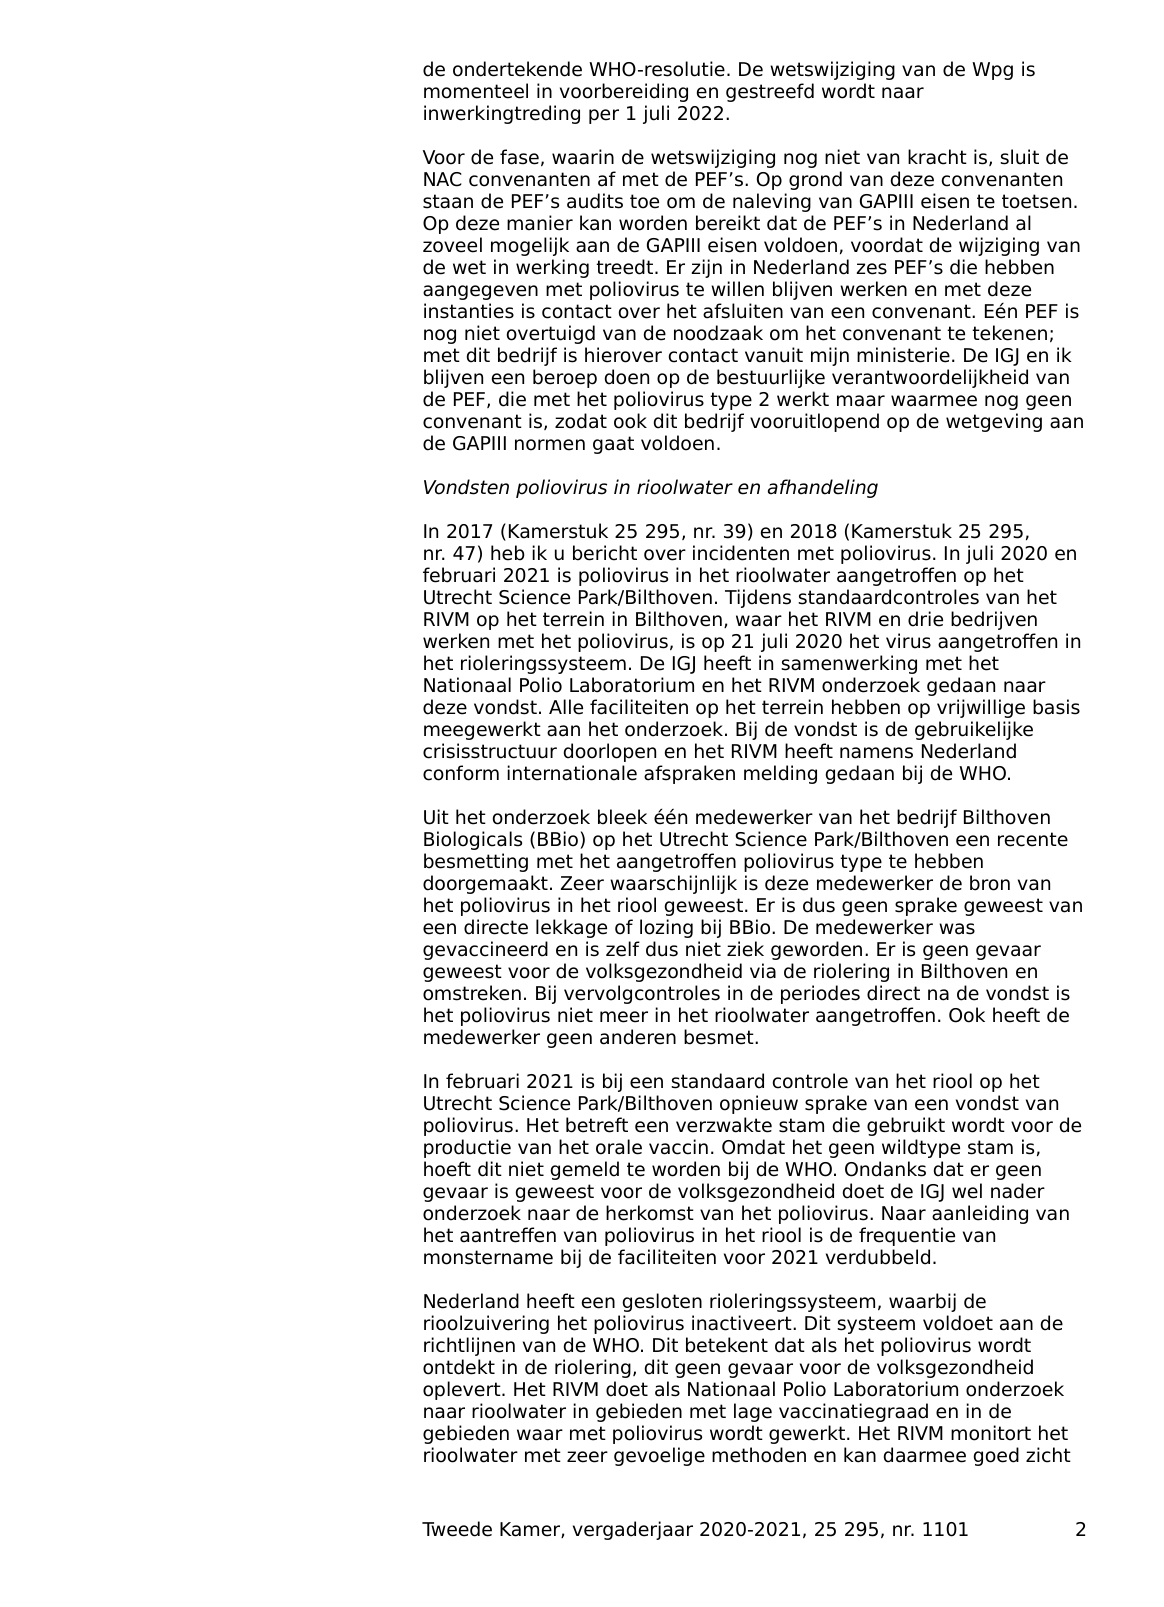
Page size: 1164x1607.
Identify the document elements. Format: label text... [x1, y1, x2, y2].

text In februari 2021 is bij een standaard controle van het riool op het Utrecht Science Park/Bilthoven opnieuw sprake van een vondst van poliovirus. Het betreft een verzwakte stam die gebruikt wordt voor de productie van het orale vaccin. Omdat het geen wildtype stam is, hoeft dit niet gemeld te worden bij de WHO. Ondanks dat er geen gevaar is geweest voor de volksgezondheid doet de IGJ wel nader onderzoek naar de herkomst van het poliovirus. Naar aanleiding van het aantreffen van poliovirus in het riool is de frequentie van monstername bij de faciliteiten voor 2021 verdubbeld. [422, 1071, 1087, 1269]
text In 2017 (Kamerstuk 25 295, nr. 39) en 2018 (Kamerstuk 25 295, nr. 47) heb ik u bericht over incidenten met poliovirus. In juli 2020 en februari 2021 is poliovirus in het rioolwater aangetroffen op het Utrecht Science Park/Bilthoven. Tijdens standaardcontroles van het RIVM op het terrein in Bilthoven, waar het RIVM en drie bedrijven werken met het poliovirus, is op 21 juli 2020 het virus aangetroffen in het rioleringssysteem. De IGJ heeft in samenwerking met het Nationaal Polio Laboratorium en het RIVM onderzoek gedaan naar deze vondst. Alle faciliteiten op het terrein hebben op vrijwillige basis meegewerkt aan het onderzoek. Bij de vondst is de gebruikelijke crisisstructuur doorlopen en het RIVM heeft namens Nederland conform internationale afspraken melding gedaan bij de WHO. [422, 521, 1087, 785]
text Voor de fase, waarin de wetswijziging nog niet van kracht is, sluit de NAC convenanten af met de PEF’s. Op grond van deze convenanten staan de PEF’s audits toe om de naleving van GAPIII eisen te toetsen. Op deze manier kan worden bereikt dat de PEF’s in Nederland al zoveel mogelijk aan de GAPIII eisen voldoen, voordat de wijziging van de wet in werking treedt. Er zijn in Nederland zes PEF’s die hebben aangegeven met poliovirus te willen blijven werken en met deze instanties is contact over het afsluiten van een convenant. Eén PEF is nog niet overtuigd van de noodzaak om het convenant te tekenen; met dit bedrijf is hierover contact vanuit mijn ministerie. De IGJ en ik blijven een beroep doen op de bestuurlijke verantwoordelijkheid van de PEF, die met het poliovirus type 2 werkt maar waarmee nog geen convenant is, zodat ook dit bedrijf vooruitlopend op de wetgeving aan de GAPIII normen gaat voldoen. [422, 147, 1087, 455]
text de ondertekende WHO-resolutie. De wetswijziging van de Wpg is momenteel in voorbereiding en gestreefd wordt naar inwerkingtreding per 1 juli 2022. [422, 59, 1087, 125]
text Nederland heeft een gesloten rioleringssysteem, waarbij de rioolzuivering het poliovirus inactiveert. Dit systeem voldoet aan de richtlijnen van de WHO. Dit betekent dat als het poliovirus wordt ontdekt in de riolering, dit geen gevaar voor de volksgezondheid oplevert. Het RIVM doet als Nationaal Polio Laboratorium onderzoek naar rioolwater in gebieden met lage vaccinatiegraad en in de gebieden waar met poliovirus wordt gewerkt. Het RIVM monitort het rioolwater met zeer gevoelige methoden en kan daarmee goed zicht [422, 1291, 1087, 1467]
text Uit het onderzoek bleek één medewerker van het bedrijf Bilthoven Biologicals (BBio) op het Utrecht Science Park/Bilthoven een recente besmetting met het aangetroffen poliovirus type te hebben doorgemaakt. Zeer waarschijnlijk is deze medewerker de bron van het poliovirus in het riool geweest. Er is dus geen sprake geweest van een directe lekkage of lozing bij BBio. De medewerker was gevaccineerd en is zelf dus niet ziek geworden. Er is geen gevaar geweest voor de volksgezondheid via de riolering in Bilthoven en omstreken. Bij vervolgcontroles in de periodes direct na de vondst is het poliovirus niet meer in het rioolwater aangetroffen. Ook heeft de medewerker geen anderen besmet. [422, 807, 1087, 1049]
subtitle Vondsten poliovirus in rioolwater en afhandeling [422, 477, 1087, 499]
